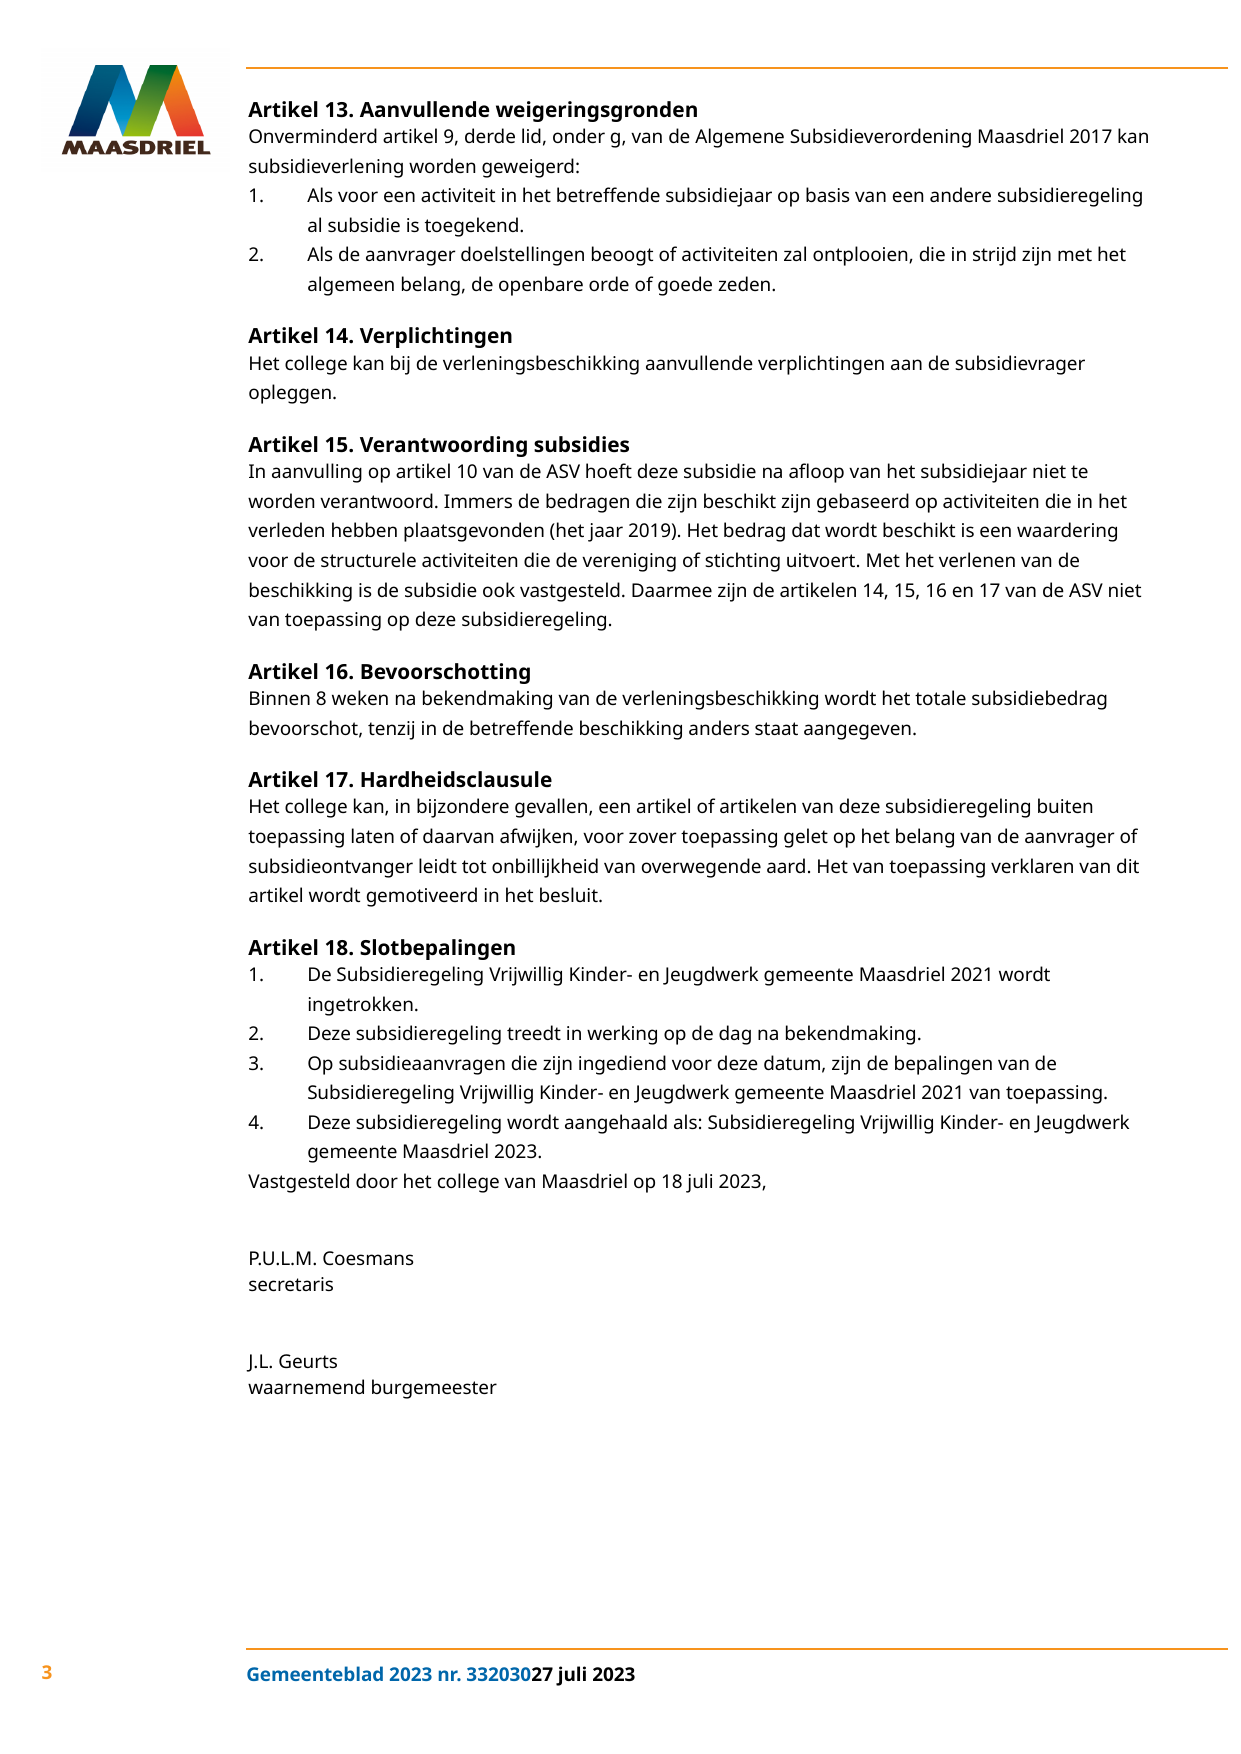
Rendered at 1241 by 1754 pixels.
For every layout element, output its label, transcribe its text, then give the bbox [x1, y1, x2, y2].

text Het college kan bij de verleningsbeschikking aanvullende verplichtingen aan de subsidievrager opleggen. [248, 350, 1152, 405]
list Deze subsidieregeling wordt aangehaald als: Subsidieregeling Vrijwillig Kinder- en Jeugdwerk gemeente Maasdriel 2023. [248, 1109, 1152, 1164]
list Deze subsidieregeling treedt in werking op de dag na bekendmaking. [248, 1020, 1152, 1046]
text In aanvulling op artikel 10 van de ASV hoeft deze subsidie na afloop van het subsidiejaar niet te worden verantwoord. Immers de bedragen die zijn beschikt zijn gebaseerd op activiteiten die in het verleden hebben plaatsgevonden (het jaar 2019). Het bedrag dat wordt beschikt is een waardering voor de structurele activiteiten die de vereniging of stichting uitvoert. Met het verlenen van de beschikking is de subsidie ook vastgesteld. Daarmee zijn de artikelen 14, 15, 16 en 17 van de ASV niet van toepassing op deze subsidieregeling. [248, 458, 1152, 632]
picture [41, 47, 231, 172]
text Artikel 16. Bevoorschotting [248, 657, 1152, 685]
text Onverminderd artikel 9, derde lid, onder g, van de Algemene Subsidieverordening Maasdriel 2017 kan subsidieverlening worden geweigerd: [248, 123, 1152, 178]
text Het college kan, in bijzondere gevallen, een artikel of artikelen van deze subsidieregeling buiten toepassing laten of daarvan afwijken, voor zover toepassing gelet op het belang van de aanvrager of subsidieontvanger leidt tot onbillijkheid van overwegende aard. Het van toepassing verklaren van dit artikel wordt gemotiveerd in het besluit. [248, 794, 1152, 908]
list Op subsidieaanvragen die zijn ingediend voor deze datum, zijn de bepalingen van de Subsidieregeling Vrijwillig Kinder- en Jeugdwerk gemeente Maasdriel 2021 van toepassing. [248, 1050, 1152, 1105]
text Artikel 17. Hardheidsclausule [248, 765, 1152, 794]
text Vastgesteld door het college van Maasdriel op 18 juli 2023, [248, 1168, 1152, 1194]
text Artikel 15. Verantwoording subsidies [248, 430, 1152, 458]
text Artikel 14. Verplichtingen [248, 322, 1152, 350]
text Artikel 13. Aanvullende weigeringsgronden [248, 95, 1152, 123]
text P.U.L.M. Coesmans [248, 1246, 1152, 1271]
text secretaris [248, 1271, 1152, 1297]
text waarnemend burgemeester [248, 1374, 1152, 1400]
list Als voor een activiteit in het betreffende subsidiejaar op basis van een andere subsidieregeling al subsidie is toegekend. [248, 182, 1152, 238]
list De Subsidieregeling Vrijwillig Kinder- en Jeugdwerk gemeente Maasdriel 2021 wordt ingetrokken. [248, 961, 1152, 1017]
list Als de aanvrager doelstellingen beoogt of activiteiten zal ontplooien, die in strijd zijn met het algemeen belang, de openbare orde of goede zeden. [248, 242, 1152, 297]
text J.L. Geurts [248, 1348, 1152, 1374]
text Binnen 8 weken na bekendmaking van de verleningsbeschikking wordt het totale subsidiebedrag bevoorschot, tenzij in de betreffende beschikking anders staat aangegeven. [248, 685, 1152, 741]
text Artikel 18. Slotbepalingen [248, 933, 1152, 961]
